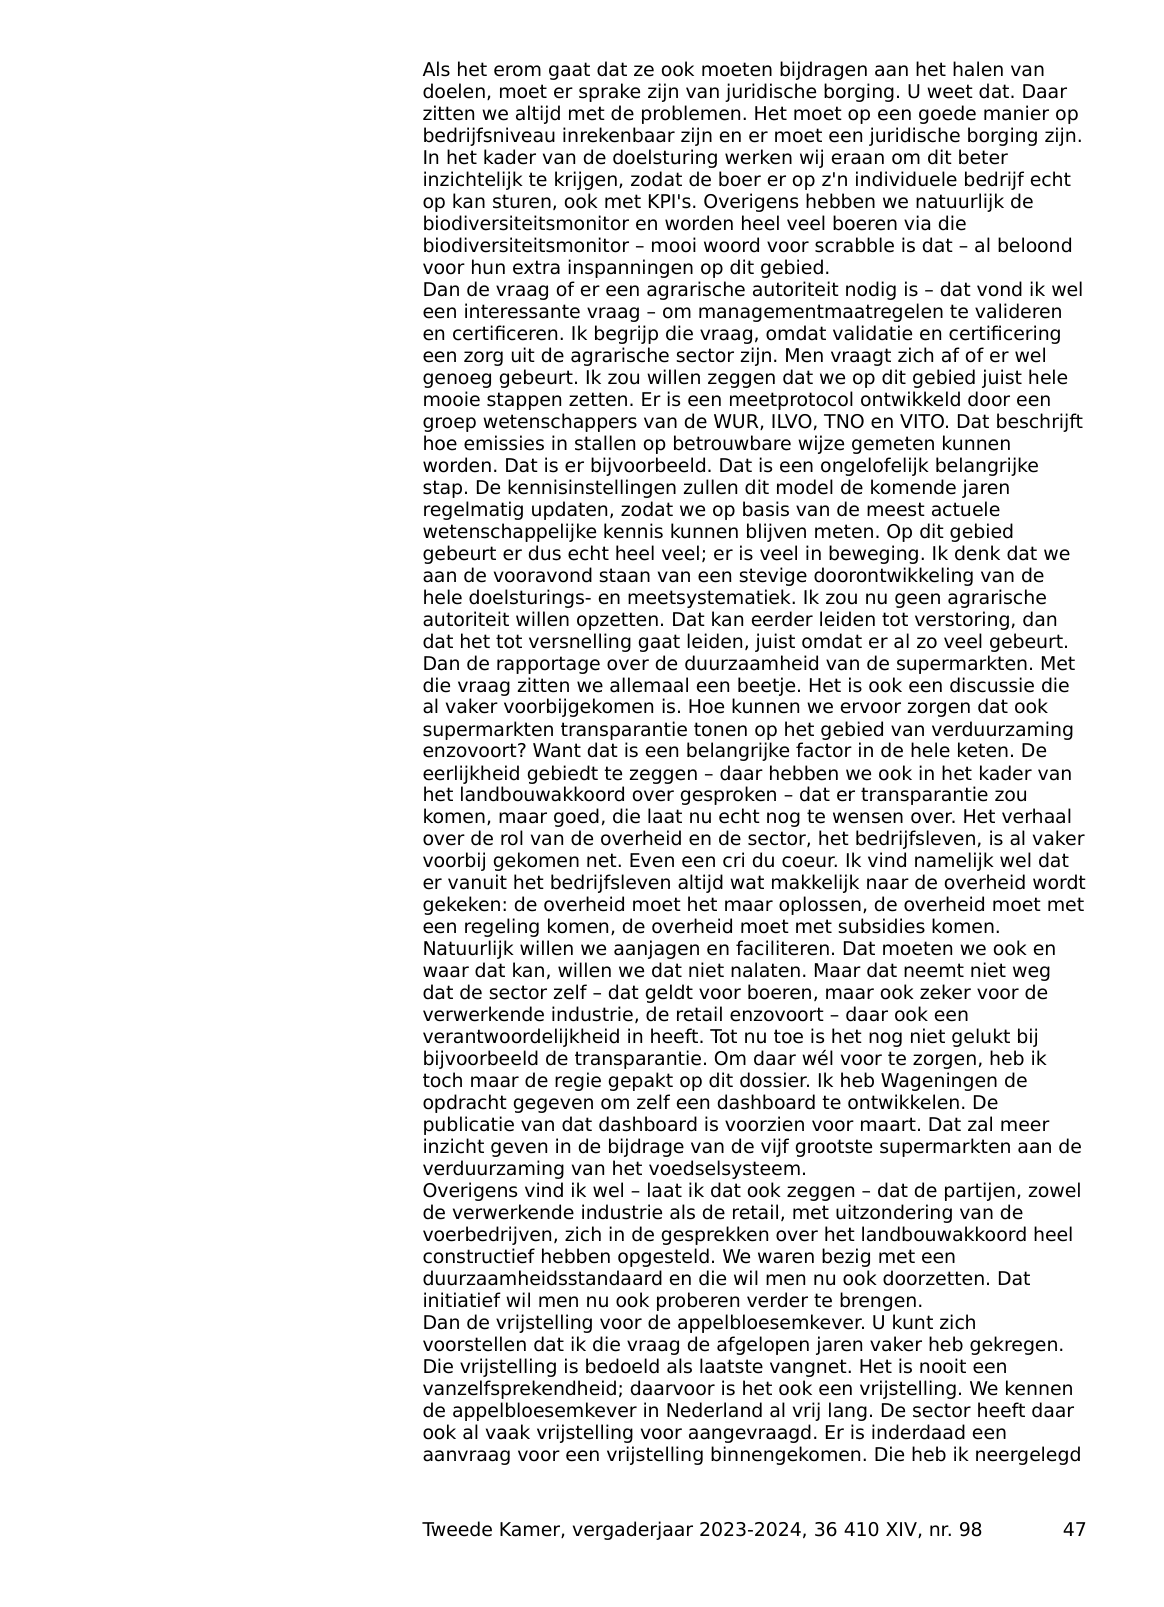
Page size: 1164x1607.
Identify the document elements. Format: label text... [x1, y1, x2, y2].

text Dan de rapportage over de duurzaamheid van de supermarkten. Met die vraag zitten we allemaal een beetje. Het is ook een discussie die al vaker voorbijgekomen is. Hoe kunnen we ervoor zorgen dat ook supermarkten transparantie tonen op het gebied van verduurzaming enzovoort? Want dat is een belangrijke factor in de hele keten. De eerlijkheid gebiedt te zeggen – daar hebben we ook in het kader van het landbouwakkoord over gesproken – dat er transparantie zou komen, maar goed, die laat nu echt nog te wensen over. Het verhaal over de rol van de overheid en de sector, het bedrijfsleven, is al vaker voorbij gekomen net. Even een cri du coeur. Ik vind namelijk wel dat er vanuit het bedrijfsleven altijd wat makkelijk naar de overheid wordt gekeken: de overheid moet het maar oplossen, de overheid moet met een regeling komen, de overheid moet met subsidies komen. Natuurlijk willen we aanjagen en faciliteren. Dat moeten we ook en waar dat kan, willen we dat niet nalaten. Maar dat neemt niet weg dat de sector zelf – dat geldt voor boeren, maar ook zeker voor de verwerkende industrie, de retail enzovoort – daar ook een verantwoordelijkheid in heeft. Tot nu toe is het nog niet gelukt bij bijvoorbeeld de transparantie. Om daar wél voor te zorgen, heb ik toch maar de regie gepakt op dit dossier. Ik heb Wageningen de opdracht gegeven om zelf een dashboard te ontwikkelen. De publicatie van dat dashboard is voorzien voor maart. Dat zal meer inzicht geven in de bijdrage van de vijf grootste supermarkten aan de verduurzaming van het voedselsysteem. [422, 652, 1087, 1180]
text Overigens vind ik wel – laat ik dat ook zeggen – dat de partijen, zowel de verwerkende industrie als de retail, met uitzondering van de voerbedrijven, zich in de gesprekken over het landbouwakkoord heel constructief hebben opgesteld. We waren bezig met een duurzaamheidsstandaard en die wil men nu ook doorzetten. Dat initiatief wil men nu ook proberen verder te brengen. [422, 1180, 1087, 1312]
text Dan de vraag of er een agrarische autoriteit nodig is – dat vond ik wel een interessante vraag – om managementmaatregelen te valideren en certificeren. Ik begrijp die vraag, omdat validatie en certificering een zorg uit de agrarische sector zijn. Men vraagt zich af of er wel genoeg gebeurt. Ik zou willen zeggen dat we op dit gebied juist hele mooie stappen zetten. Er is een meetprotocol ontwikkeld door een groep wetenschappers van de WUR, ILVO, TNO en VITO. Dat beschrijft hoe emissies in stallen op betrouwbare wijze gemeten kunnen worden. Dat is er bijvoorbeeld. Dat is een ongelofelijk belangrijke stap. De kennisinstellingen zullen dit model de komende jaren regelmatig updaten, zodat we op basis van de meest actuele wetenschappelijke kennis kunnen blijven meten. Op dit gebied gebeurt er dus echt heel veel; er is veel in beweging. Ik denk dat we aan de vooravond staan van een stevige doorontwikkeling van de hele doelsturings- en meetsystematiek. Ik zou nu geen agrarische autoriteit willen opzetten. Dat kan eerder leiden tot verstoring, dan dat het tot versnelling gaat leiden, juist omdat er al zo veel gebeurt. [422, 279, 1087, 652]
text Dan de vrijstelling voor de appelbloesemkever. U kunt zich voorstellen dat ik die vraag de afgelopen jaren vaker heb gekregen. Die vrijstelling is bedoeld als laatste vangnet. Het is nooit een vanzelfsprekendheid; daarvoor is het ook een vrijstelling. We kennen de appelbloesemkever in Nederland al vrij lang. De sector heeft daar ook al vaak vrijstelling voor aangevraagd. Er is inderdaad een aanvraag voor een vrijstelling binnengekomen. Die heb ik neergelegd [422, 1312, 1087, 1466]
text Als het erom gaat dat ze ook moeten bijdragen aan het halen van doelen, moet er sprake zijn van juridische borging. U weet dat. Daar zitten we altijd met de problemen. Het moet op een goede manier op bedrijfsniveau inrekenbaar zijn en er moet een juridische borging zijn. In het kader van de doelsturing werken wij eraan om dit beter inzichtelijk te krijgen, zodat de boer er op z'n individuele bedrijf echt op kan sturen, ook met KPI's. Overigens hebben we natuurlijk de biodiversiteitsmonitor en worden heel veel boeren via die biodiversiteitsmonitor – mooi woord voor scrabble is dat – al beloond voor hun extra inspanningen op dit gebied. [422, 59, 1087, 279]
